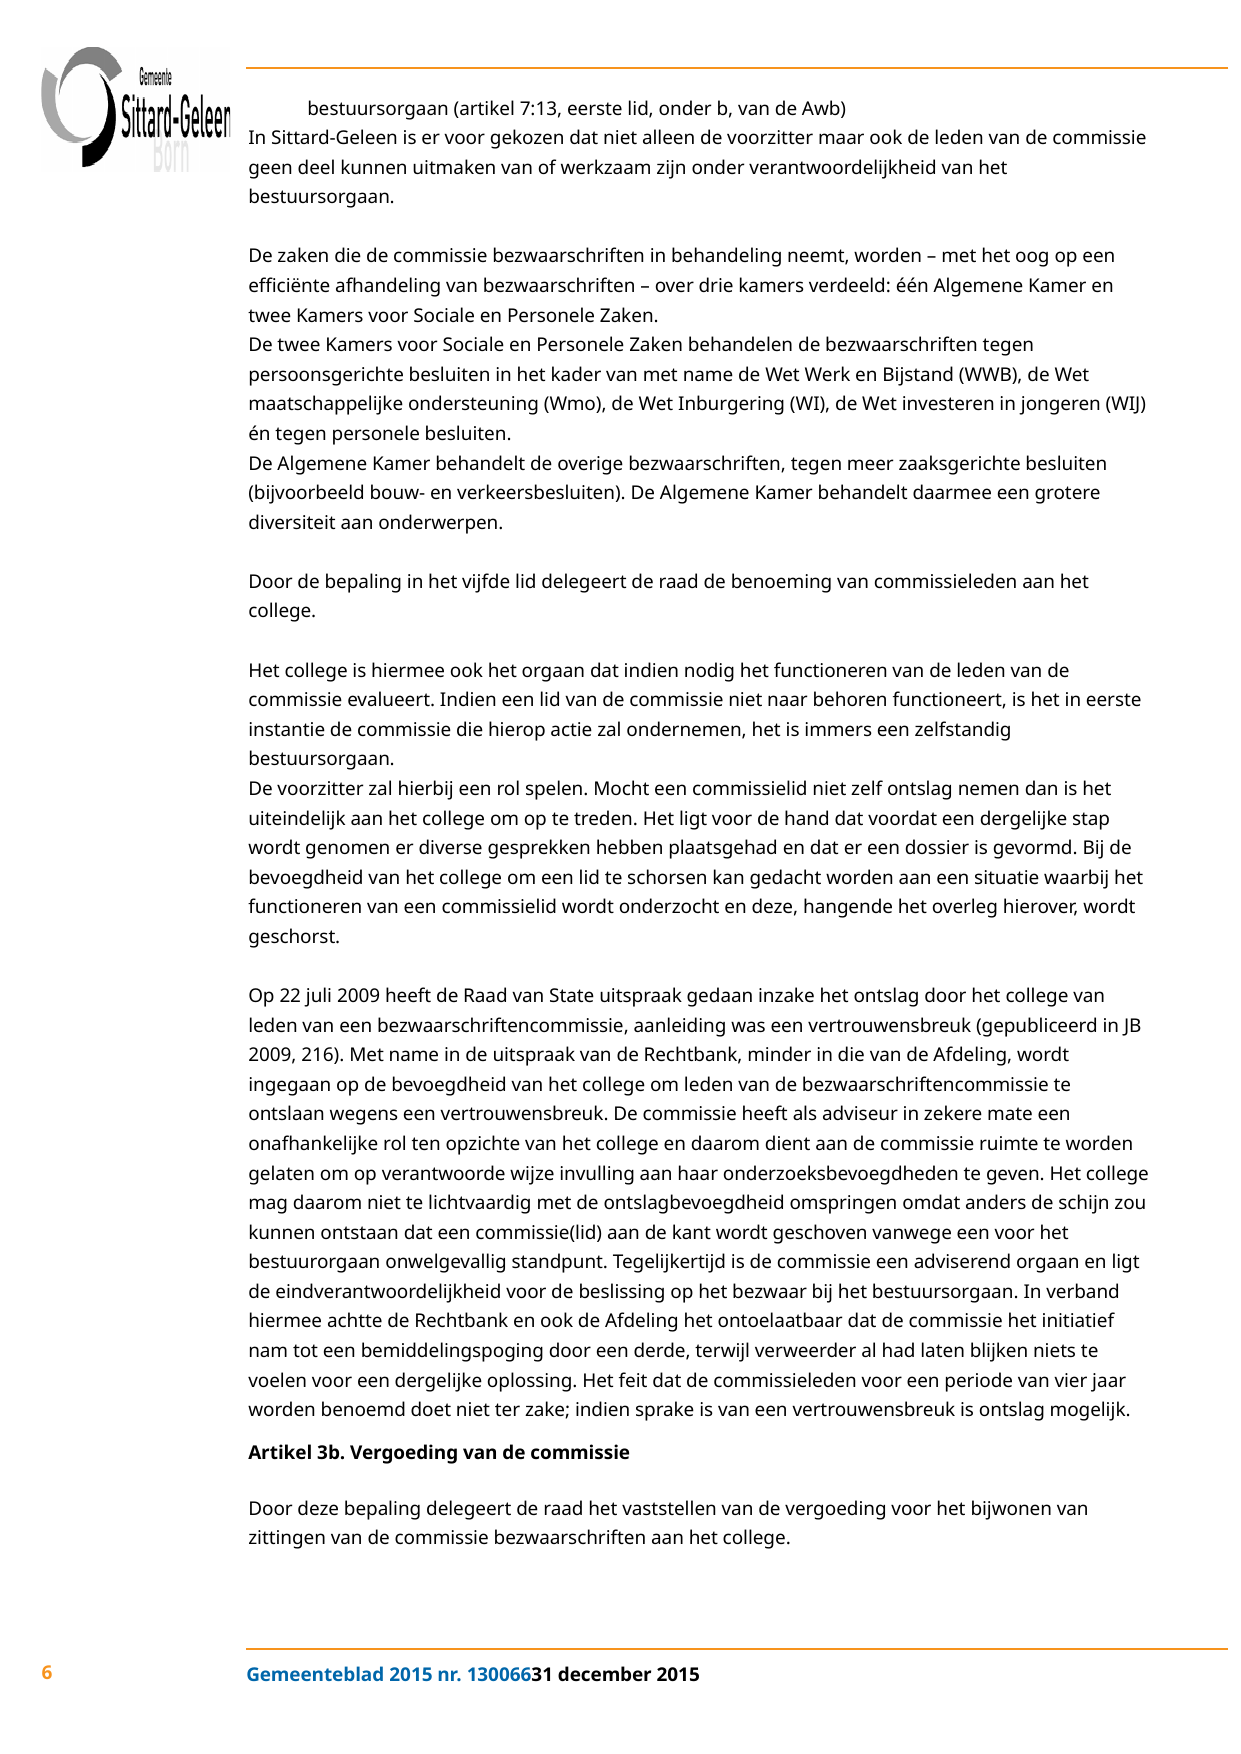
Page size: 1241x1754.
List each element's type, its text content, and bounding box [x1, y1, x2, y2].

text Het college is hiermee ook het orgaan dat indien nodig het functioneren van de leden van de commissie evalueert. Indien een lid van de commissie niet naar behoren functioneert, is het in eerste instantie de commissie die hierop actie zal ondernemen, het is immers een zelfstandig bestuursorgaan. [248, 657, 1152, 771]
text De twee Kamers voor Sociale en Personele Zaken behandelen de bezwaarschriften tegen persoonsgerichte besluiten in het kader van met name de Wet Werk en Bijstand (WWB), de Wet maatschappelijke ondersteuning (Wmo), de Wet Inburgering (WI), de Wet investeren in jongeren (WIJ) én tegen personele besluiten. [248, 331, 1152, 446]
list bestuursorgaan (artikel 7:13, eerste lid, onder b, van de Awb) [248, 95, 1152, 121]
text Door deze bepaling delegeert de raad het vaststellen van de vergoeding voor het bijwonen van zittingen van de commissie bezwaarschriften aan het college. [248, 1495, 1152, 1550]
text De zaken die de commissie bezwaarschriften in behandeling neemt, worden – met het oog op een efficiënte afhandeling van bezwaarschriften – over drie kamers verdeeld: één Algemene Kamer en twee Kamers voor Sociale en Personele Zaken. [248, 243, 1152, 328]
text Artikel 3b. Vergoeding van de commissie [248, 1439, 1152, 1465]
text De Algemene Kamer behandelt de overige bezwaarschriften, tegen meer zaaksgerichte besluiten (bijvoorbeeld bouw- en verkeersbesluiten). De Algemene Kamer behandelt daarmee een grotere diversiteit aan onderwerpen. [248, 450, 1152, 535]
picture [41, 47, 231, 172]
text Op 22 juli 2009 heeft de Raad van State uitspraak gedaan inzake het ontslag door het college van leden van een bezwaarschriftencommissie, aanleiding was een vertrouwensbreuk (gepubliceerd in JB 2009, 216). Met name in de uitspraak van de Rechtbank, minder in die van de Afdeling, wordt ingegaan op de bevoegdheid van het college om leden van de bezwaarschriftencommissie te ontslaan wegens een vertrouwensbreuk. De commissie heeft als adviseur in zekere mate een onafhankelijke rol ten opzichte van het college en daarom dient aan de commissie ruimte te worden gelaten om op verantwoorde wijze invulling aan haar onderzoeksbevoegdheden te geven. Het college mag daarom niet te lichtvaardig met de ontslagbevoegdheid omspringen omdat anders de schijn zou kunnen ontstaan dat een commissie(lid) aan de kant wordt geschoven vanwege een voor het bestuurorgaan onwelgevallig standpunt. Tegelijkertijd is de commissie een adviserend orgaan en ligt de eindverantwoordelijkheid voor de beslissing op het bezwaar bij het bestuursorgaan. In verband hiermee achtte de Rechtbank en ook de Afdeling het ontoelaatbaar dat de commissie het initiatief nam tot een bemiddelingspoging door een derde, terwijl verweerder al had laten blijken niets te voelen voor een dergelijke oplossing. Het feit dat de commissieleden voor een periode van vier jaar worden benoemd doet niet ter zake; indien sprake is van een vertrouwensbreuk is ontslag mogelijk. [248, 982, 1152, 1422]
text Door de bepaling in het vijfde lid delegeert de raad de benoeming van commissieleden aan het college. [248, 568, 1152, 623]
text De voorzitter zal hierbij een rol spelen. Mocht een commissielid niet zelf ontslag nemen dan is het uiteindelijk aan het college om op te treden. Het ligt voor de hand dat voordat een dergelijke stap wordt genomen er diverse gesprekken hebben plaatsgehad en dat er een dossier is gevormd. Bij de bevoegdheid van het college om een lid te schorsen kan gedacht worden aan een situatie waarbij het functioneren van een commissielid wordt onderzocht en deze, hangende het overleg hierover, wordt geschorst. [248, 775, 1152, 949]
text In Sittard-Geleen is er voor gekozen dat niet alleen de voorzitter maar ook de leden van de commissie geen deel kunnen uitmaken van of werkzaam zijn onder verantwoordelijkheid van het bestuursorgaan. [248, 124, 1152, 209]
